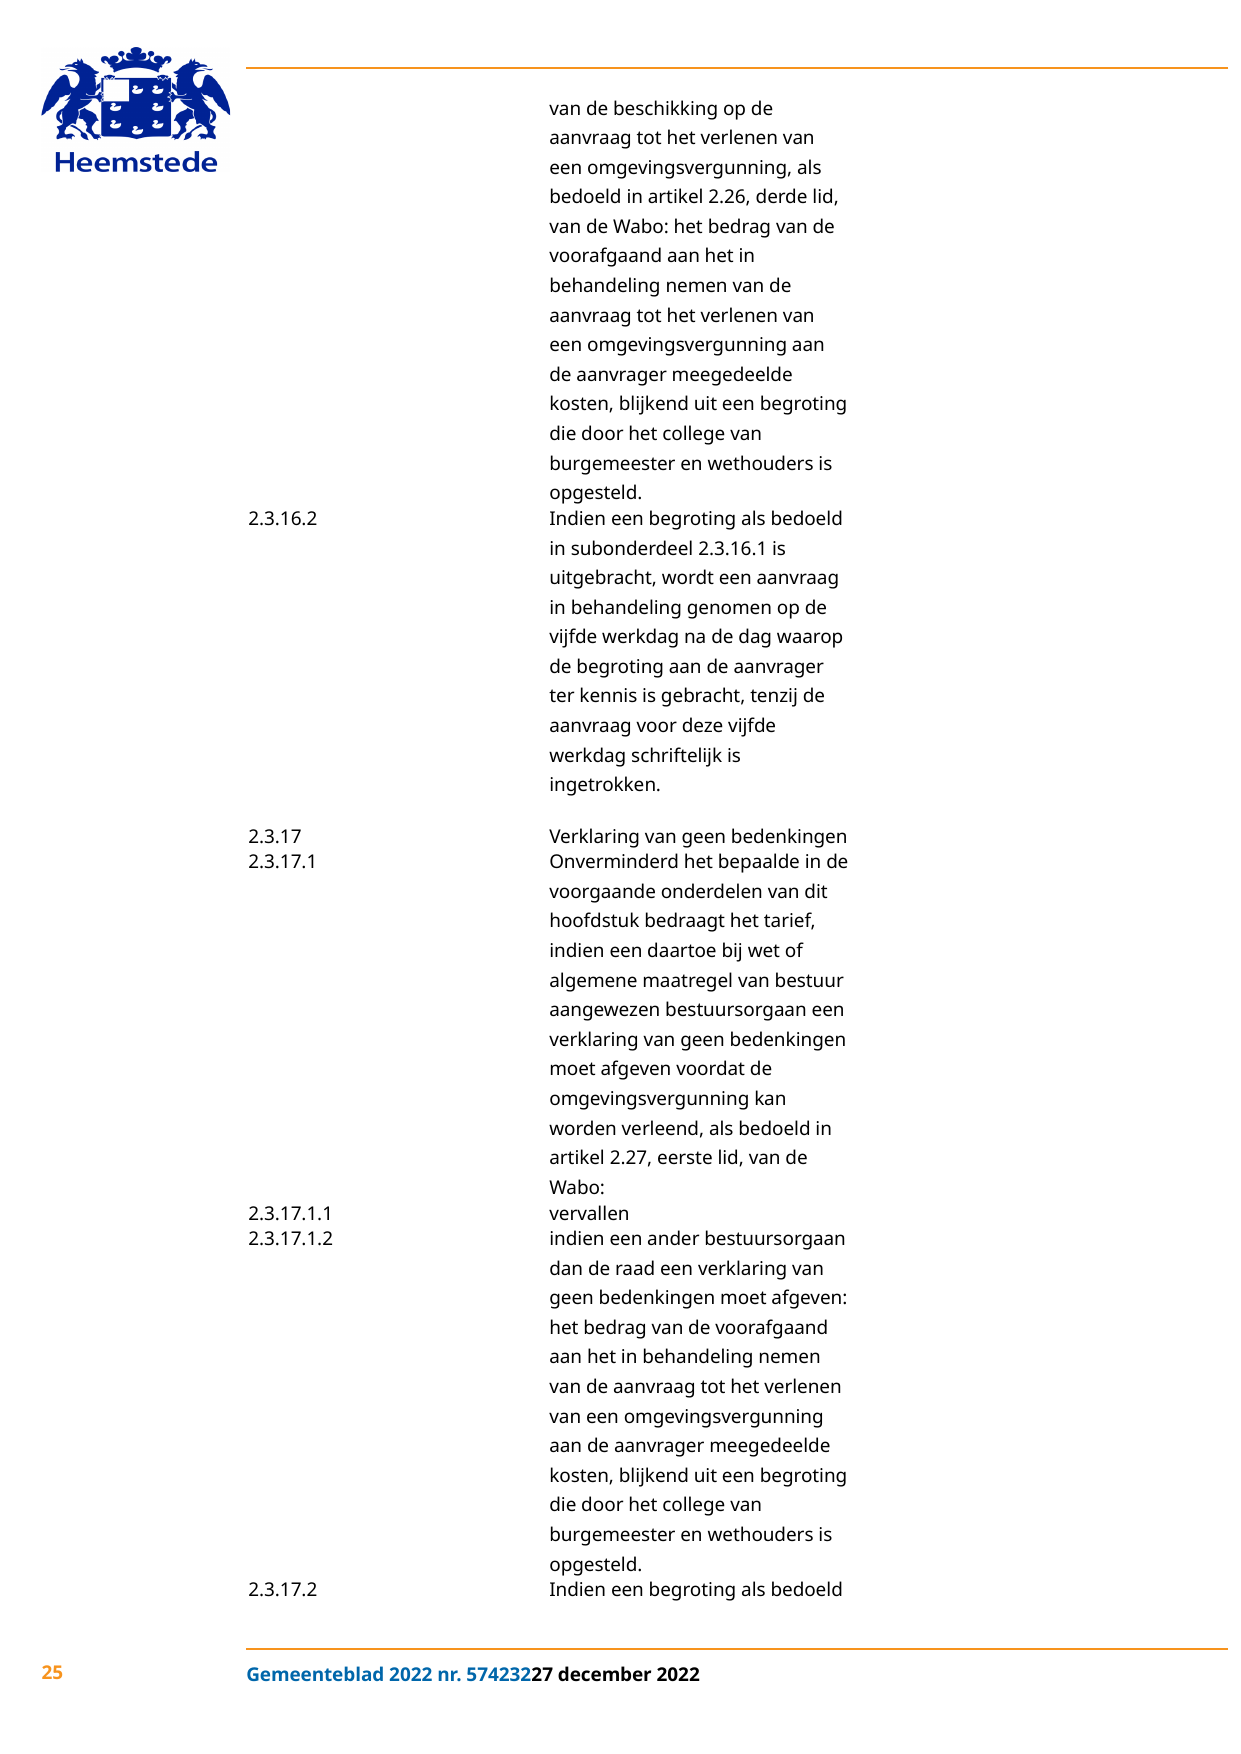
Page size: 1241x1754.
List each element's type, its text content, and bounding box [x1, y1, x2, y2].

table_cell [549, 797, 850, 823]
table_cell 2.3.17.2 [248, 1577, 549, 1602]
picture [41, 47, 231, 172]
table_cell [850, 1200, 1152, 1225]
table_cell indien een ander bestuursorgaan dan de raad een verklaring van geen bedenkingen moet afgeven: het bedrag van de voorafgaand aan het in behandeling nemen van de aanvraag tot het verlenen van een omgevingsvergunning aan de aanvrager meegedeelde kosten, blijkend uit een begroting die door het college van burgemeester en wethouders is opgesteld. [549, 1225, 850, 1577]
table_cell Verklaring van geen bedenkingen [549, 823, 850, 848]
table_cell [850, 1577, 1152, 1602]
table_cell [850, 823, 1152, 848]
table_cell [850, 797, 1152, 823]
table_cell [850, 505, 1152, 797]
table_cell 2.3.17.1.2 [248, 1225, 549, 1577]
table_cell 2.3.16.2 [248, 505, 549, 797]
table_cell [248, 797, 549, 823]
table_cell 2.3.17.1 [248, 849, 549, 1200]
table_cell vervallen [549, 1200, 850, 1225]
table_cell [850, 849, 1152, 1200]
table_cell Indien een begroting als bedoeld [549, 1577, 850, 1602]
table_cell 2.3.17.1.1 [248, 1200, 549, 1225]
table_cell [248, 95, 549, 505]
table_cell van de beschikking op de aanvraag tot het verlenen van een omgevingsvergunning, als bedoeld in artikel 2.26, derde lid, van de Wabo: het bedrag van de voorafgaand aan het in behandeling nemen van de aanvraag tot het verlenen van een omgevingsvergunning aan de aanvrager meegedeelde kosten, blijkend uit een begroting die door het college van burgemeester en wethouders is opgesteld. [549, 95, 850, 505]
table_cell [850, 95, 1152, 505]
table_cell 2.3.17 [248, 823, 549, 848]
table_cell Indien een begroting als bedoeld in subonderdeel 2.3.16.1 is uitgebracht, wordt een aanvraag in behandeling genomen op de vijfde werkdag na de dag waarop de begroting aan de aanvrager ter kennis is gebracht, tenzij de aanvraag voor deze vijfde werkdag schriftelijk is ingetrokken. [549, 505, 850, 797]
table_cell Onverminderd het bepaalde in de voorgaande onderdelen van dit hoofdstuk bedraagt het tarief, indien een daartoe bij wet of algemene maatregel van bestuur aangewezen bestuursorgaan een verklaring van geen bedenkingen moet afgeven voordat de omgevingsvergunning kan worden verleend, als bedoeld in artikel 2.27, eerste lid, van de Wabo: [549, 849, 850, 1200]
table_cell [850, 1225, 1152, 1577]
